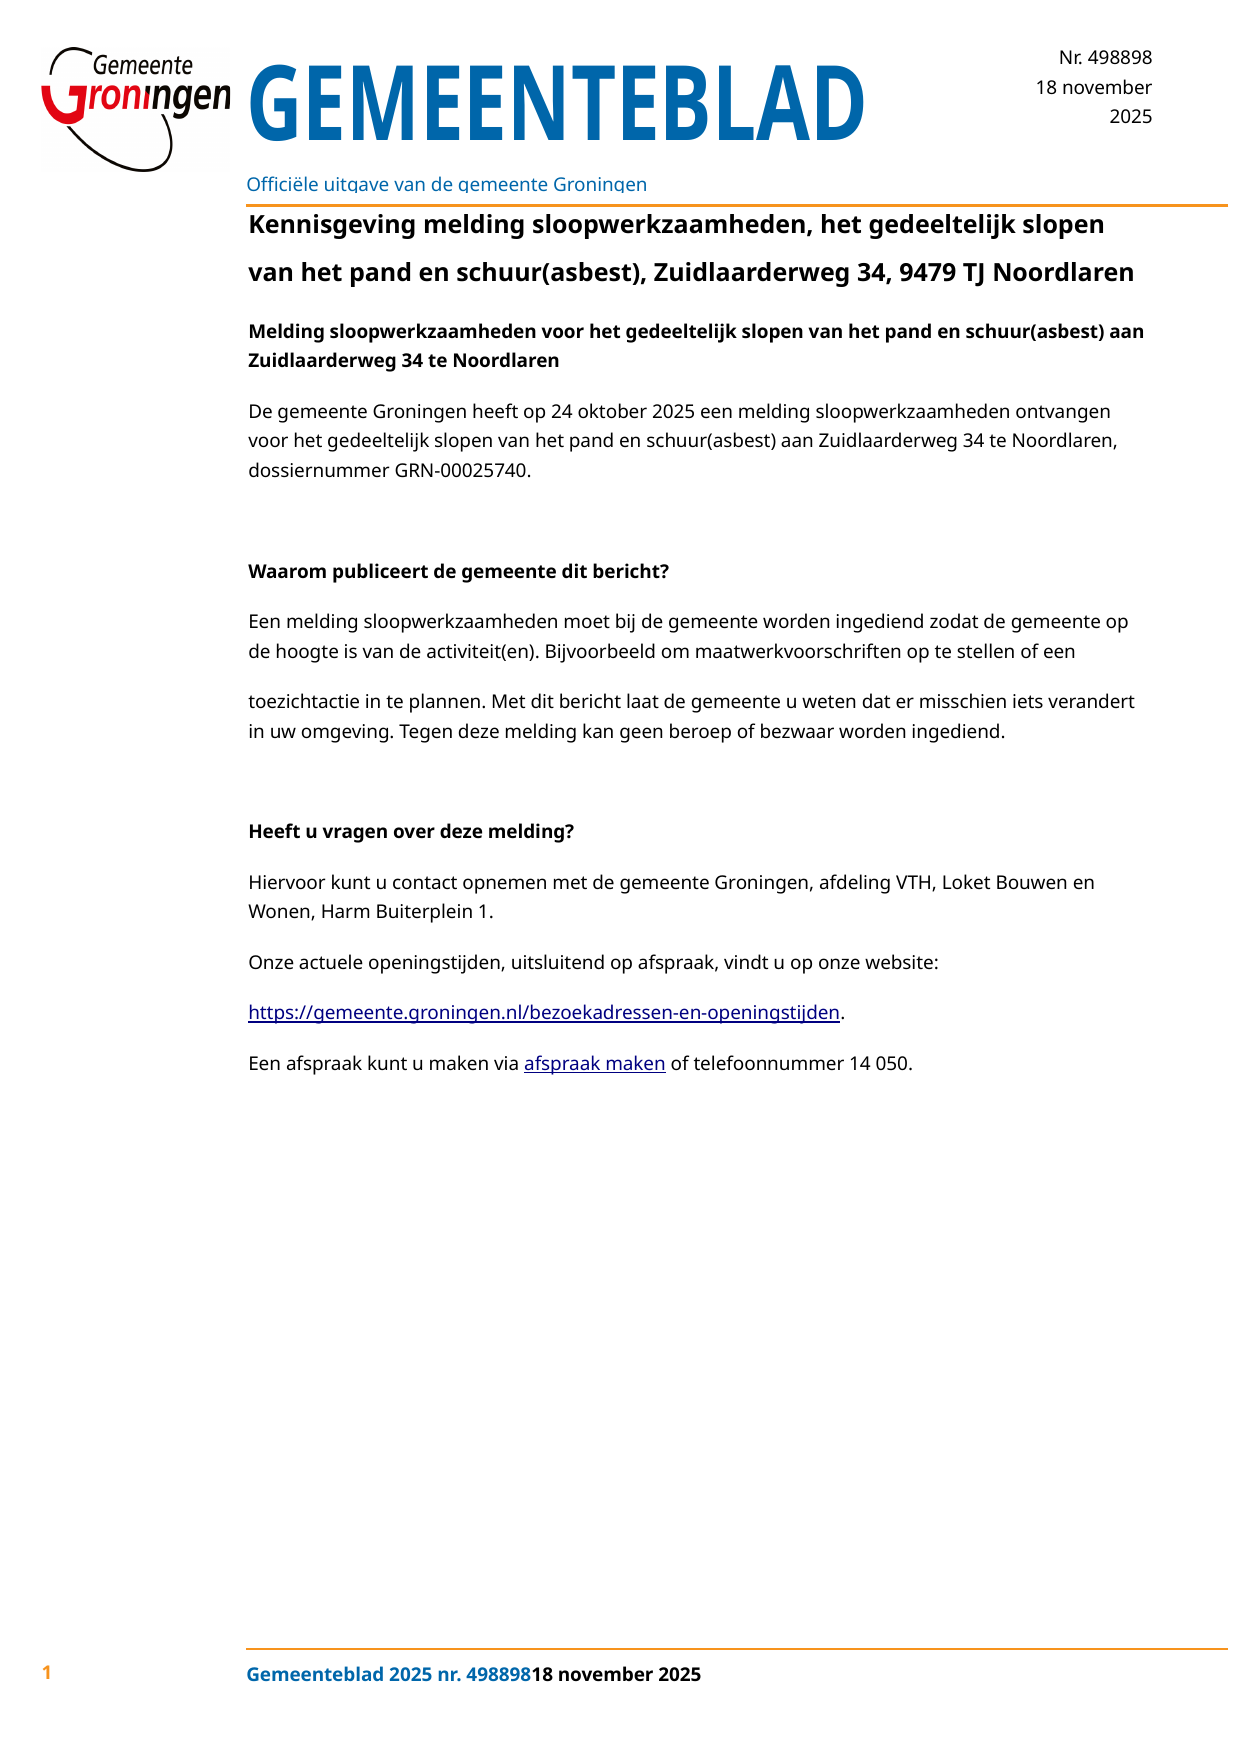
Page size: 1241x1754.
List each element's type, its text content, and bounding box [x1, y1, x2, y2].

text toezichtactie in te plannen. Met dit bericht laat de gemeente u weten dat er misschien iets verandert in uw omgeving. Tegen deze melding kan geen beroep of bezwaar worden ingediend. [248, 688, 1152, 744]
picture [41, 47, 231, 172]
text Kennisgeving melding sloopwerkzaamheden, het gedeeltelijk slopen van het pand en schuur(asbest), Zuidlaarderweg 34, 9479 TJ Noordlaren [248, 207, 1152, 288]
text Onze actuele openingstijden, uitsluitend op afspraak, vindt u op onze website: [248, 949, 1152, 975]
text Een melding sloopwerkzaamheden moet bij de gemeente worden ingediend zodat de gemeente op de hoogte is van de activiteit(en). Bijvoorbeeld om maatwerkvoorschriften op te stellen of een [248, 608, 1152, 664]
text Een afspraak kunt u maken via afspraak maken of telefoonnummer 14 050. [248, 1050, 1152, 1076]
text Melding sloopwerkzaamheden voor het gedeeltelijk slopen van het pand en schuur(asbest) aan Zuidlaarderweg 34 te Noordlaren [248, 318, 1152, 373]
text Heeft u vragen over deze melding? [248, 819, 1152, 844]
text https://gemeente.groningen.nl/bezoekadressen-en-openingstijden. [248, 999, 1152, 1025]
text Waarom publiceert de gemeente dit bericht? [248, 558, 1152, 584]
text Hiervoor kunt u contact opnemen met de gemeente Groningen, afdeling VTH, Loket Bouwen en Wonen, Harm Buiterplein 1. [248, 869, 1152, 924]
text De gemeente Groningen heeft op 24 oktober 2025 een melding sloopwerkzaamheden ontvangen voor het gedeeltelijk slopen van het pand en schuur(asbest) aan Zuidlaarderweg 34 te Noordlaren, dossiernummer GRN-00025740. [248, 398, 1152, 483]
